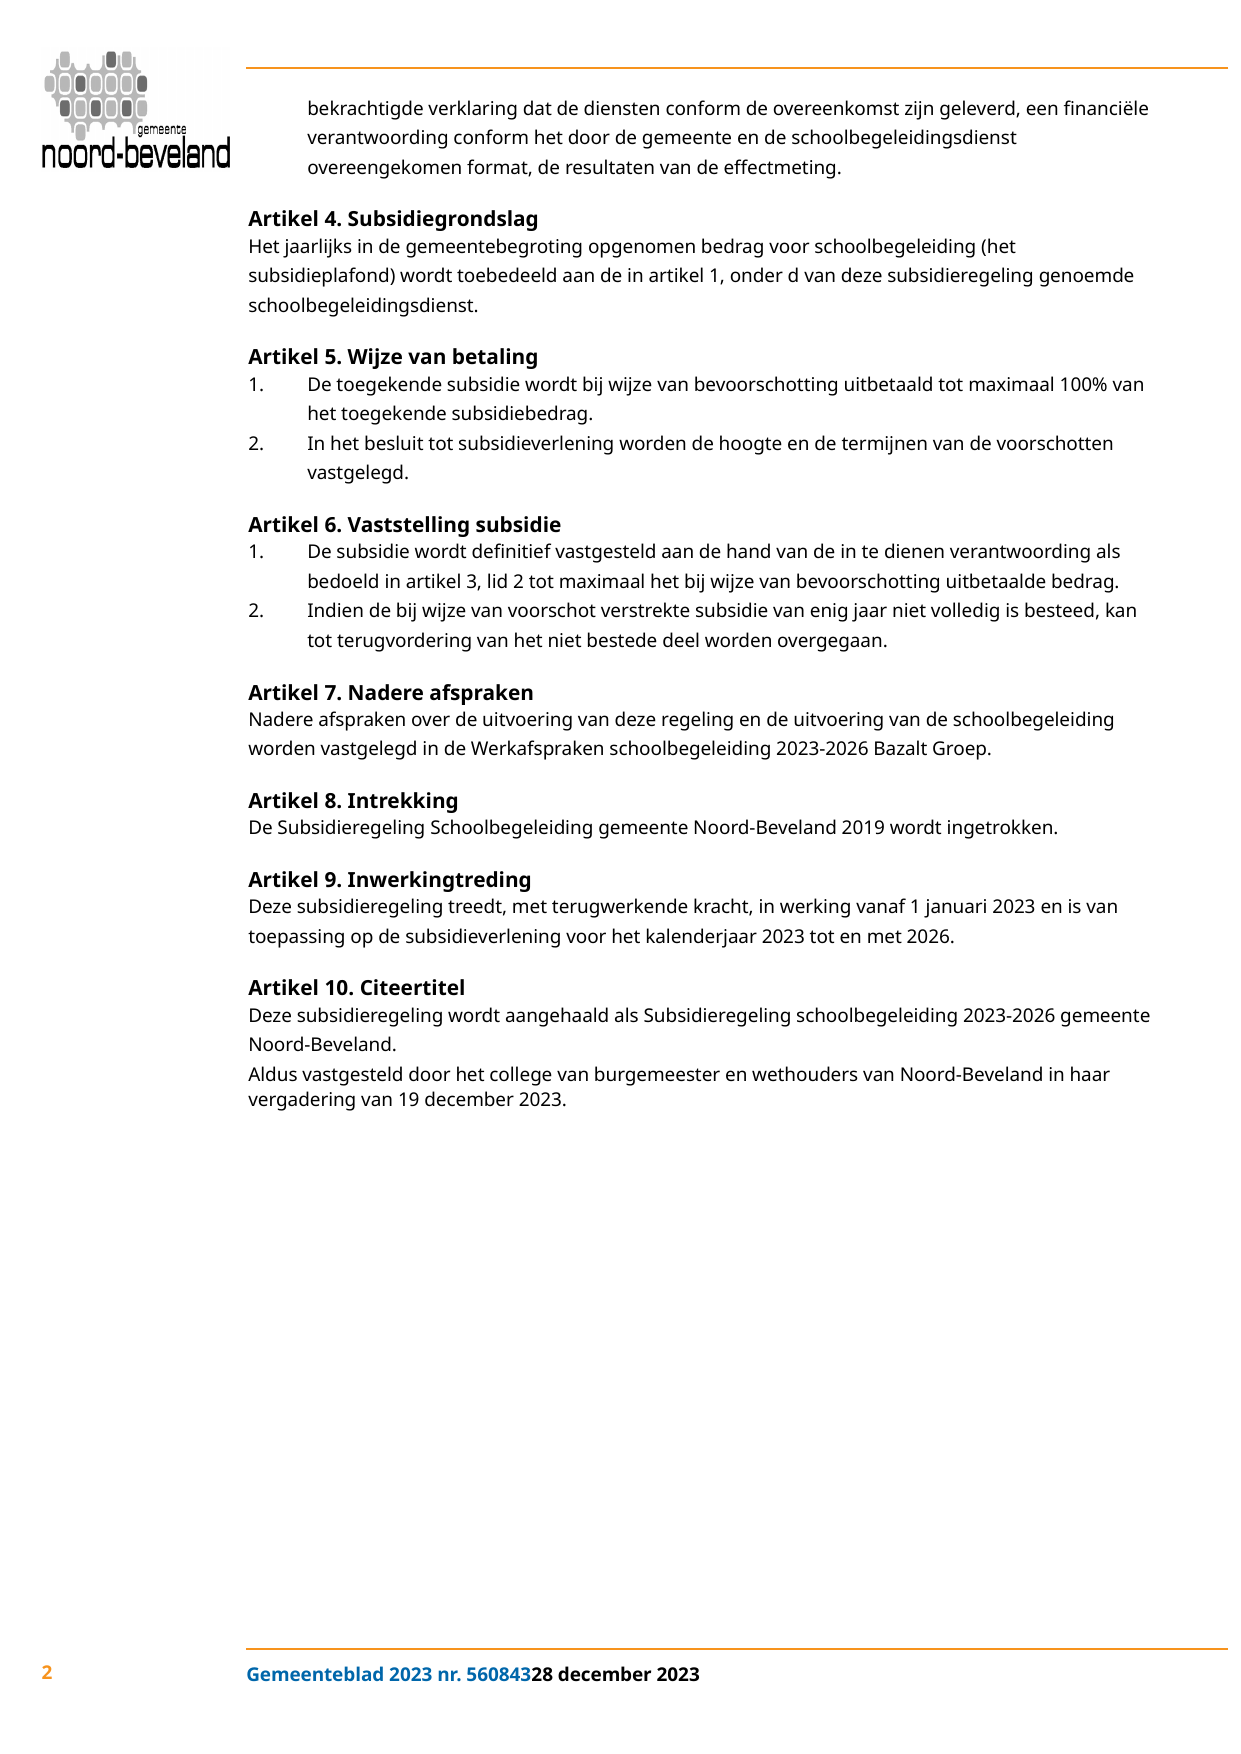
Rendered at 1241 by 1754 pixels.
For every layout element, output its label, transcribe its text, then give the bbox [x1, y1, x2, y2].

text Het jaarlijks in de gemeentebegroting opgenomen bedrag voor schoolbegeleiding (het subsidieplafond) wordt toebedeeld aan de in artikel 1, onder d van deze subsidieregeling genoemde schoolbegeleidingsdienst. [248, 233, 1152, 318]
text Artikel 7. Nadere afspraken [248, 678, 1152, 706]
text Artikel 5. Wijze van betaling [248, 342, 1152, 371]
text Deze subsidieregeling wordt aangehaald als Subsidieregeling schoolbegeleiding 2023-2026 gemeente Noord-Beveland. [248, 1002, 1152, 1057]
list De subsidie wordt definitief vastgesteld aan de hand van de in te dienen verantwoording als bedoeld in artikel 3, lid 2 tot maximaal het bij wijze van bevoorschotting uitbetaalde bedrag. [248, 538, 1152, 594]
text Deze subsidieregeling treedt, met terugwerkende kracht, in werking vanaf 1 januari 2023 en is van toepassing op de subsidieverlening voor het kalenderjaar 2023 tot en met 2026. [248, 893, 1152, 949]
text Artikel 10. Citeertitel [248, 973, 1152, 1002]
text Aldus vastgesteld door het college van burgemeester en wethouders van Noord-Beveland in haar vergadering van 19 december 2023. [248, 1061, 1152, 1112]
picture [41, 47, 231, 172]
list In het besluit tot subsidieverlening worden de hoogte en de termijnen van de voorschotten vastgelegd. [248, 430, 1152, 485]
list De toegekende subsidie wordt bij wijze van bevoorschotting uitbetaald tot maximaal 100% van het toegekende subsidiebedrag. [248, 371, 1152, 426]
list Indien de bij wijze van voorschot verstrekte subsidie van enig jaar niet volledig is besteed, kan tot terugvordering van het niet bestede deel worden overgegaan. [248, 598, 1152, 653]
text Artikel 9. Inwerkingtreding [248, 865, 1152, 893]
text Artikel 4. Subsidiegrondslag [248, 204, 1152, 233]
text Artikel 8. Intrekking [248, 786, 1152, 814]
text Artikel 6. Vaststelling subsidie [248, 510, 1152, 538]
text Nadere afspraken over de uitvoering van deze regeling en de uitvoering van de schoolbegeleiding worden vastgelegd in de Werkafspraken schoolbegeleiding 2023-2026 Bazalt Groep. [248, 706, 1152, 761]
text De Subsidieregeling Schoolbegeleiding gemeente Noord-Beveland 2019 wordt ingetrokken. [248, 814, 1152, 840]
list bekrachtigde verklaring dat de diensten conform de overeenkomst zijn geleverd, een financiële verantwoording conform het door de gemeente en de schoolbegeleidingsdienst overeengekomen format, de resultaten van de effectmeting. [248, 95, 1152, 180]
